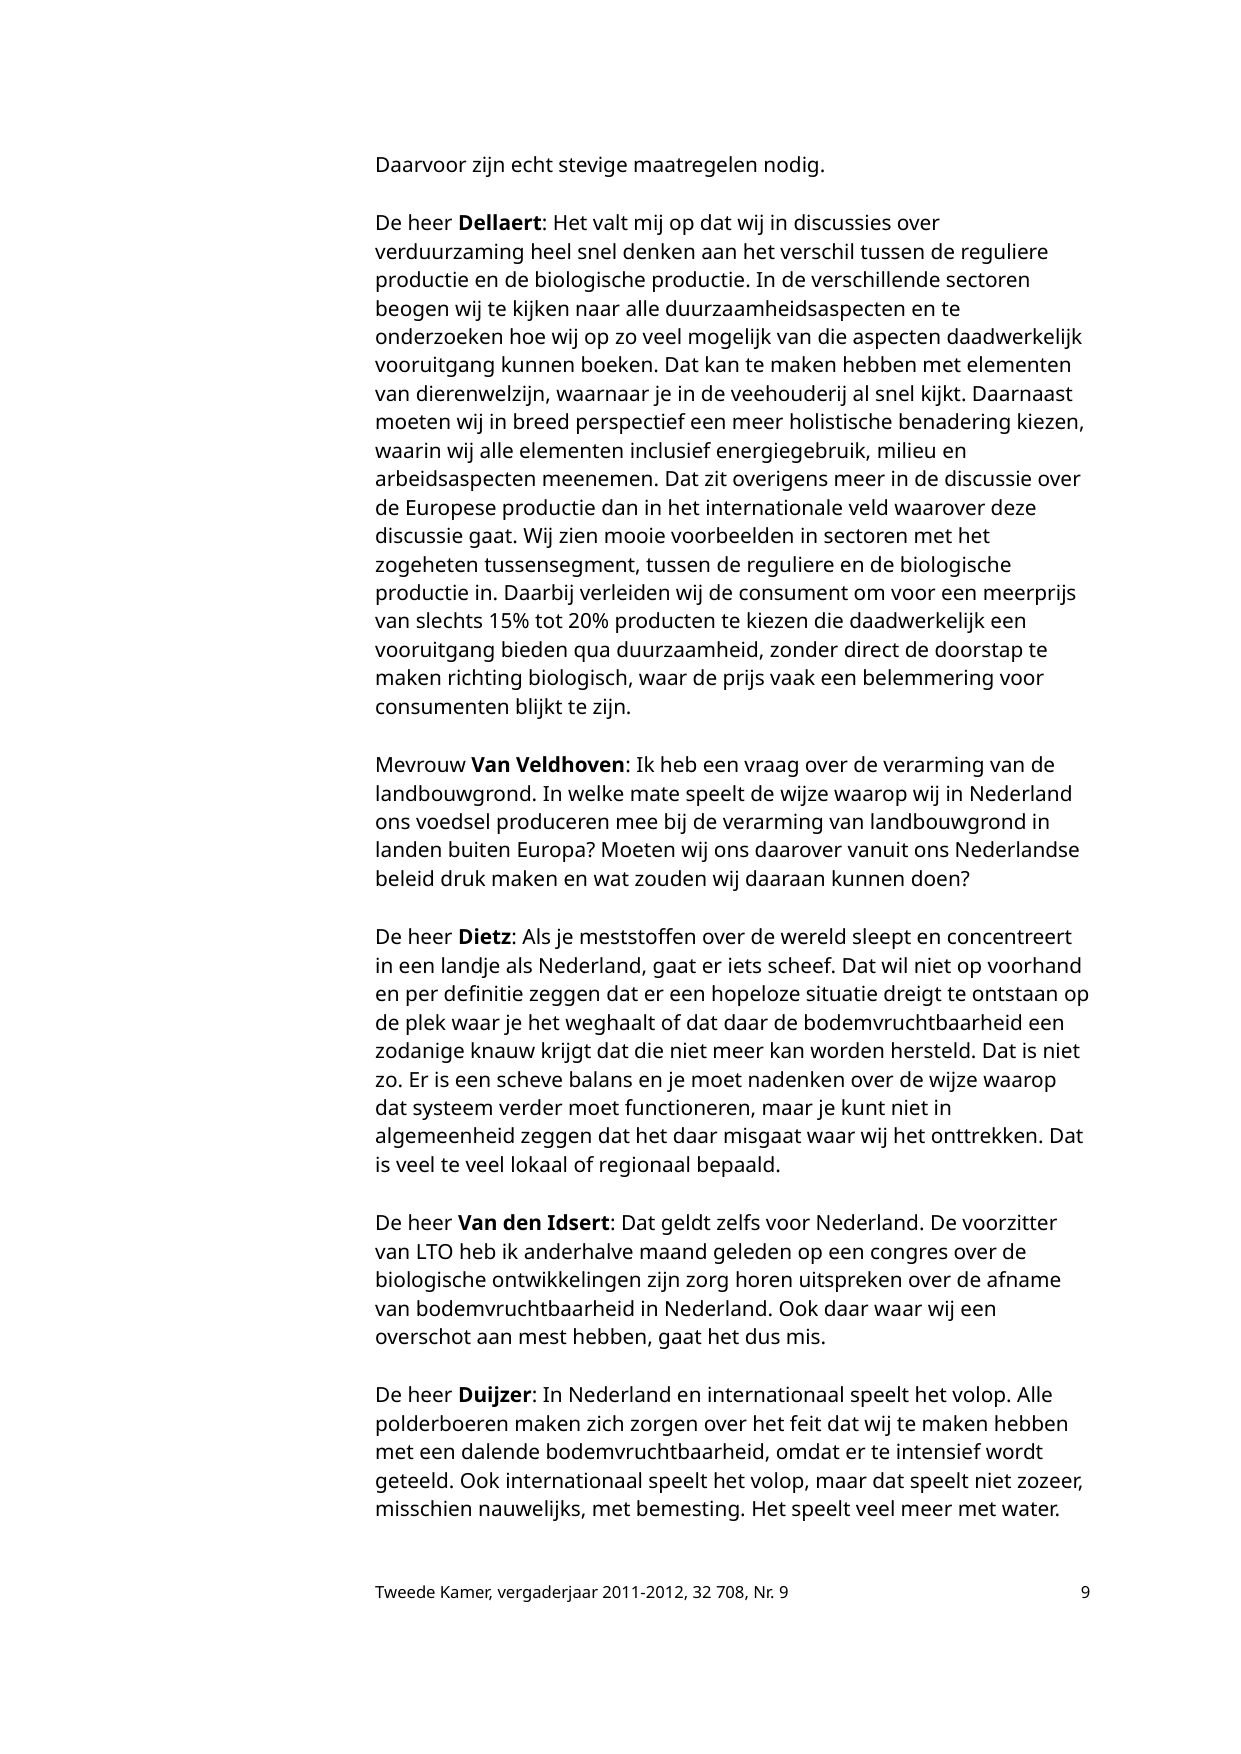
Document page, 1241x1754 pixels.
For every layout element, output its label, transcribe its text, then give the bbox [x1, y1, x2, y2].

text De heer Van den Idsert: Dat geldt zelfs voor Nederland. De voorzitter van LTO heb ik anderhalve maand geleden op een congres over de biologische ontwikkelingen zijn zorg horen uitspreken over de afname van bodemvruchtbaarheid in Nederland. Ook daar waar wij een overschot aan mest hebben, gaat het dus mis. [375, 1208, 1090, 1351]
text Mevrouw Van Veldhoven: Ik heb een vraag over de verarming van de landbouwgrond. In welke mate speelt de wijze waarop wij in Nederland ons voedsel produceren mee bij de verarming van landbouwgrond in landen buiten Europa? Moeten wij ons daarover vanuit ons Nederlandse beleid druk maken en wat zouden wij daaraan kunnen doen? [375, 750, 1090, 892]
text De heer Dellaert: Het valt mij op dat wij in discussies over verduurzaming heel snel denken aan het verschil tussen de reguliere productie en de biologische productie. In de verschillende sectoren beogen wij te kijken naar alle duurzaamheidsaspecten en te onderzoeken hoe wij op zo veel mogelijk van die aspecten daadwerkelijk vooruitgang kunnen boeken. Dat kan te maken hebben met elementen van dierenwelzijn, waarnaar je in de veehouderij al snel kijkt. Daarnaast moeten wij in breed perspectief een meer holistische benadering kiezen, waarin wij alle elementen inclusief energiegebruik, milieu en arbeidsaspecten meenemen. Dat zit overigens meer in de discussie over de Europese productie dan in het internationale veld waarover deze discussie gaat. Wij zien mooie voorbeelden in sectoren met het zogeheten tussensegment, tussen de reguliere en de biologische productie in. Daarbij verleiden wij de consument om voor een meerprijs van slechts 15% tot 20% producten te kiezen die daadwerkelijk een vooruitgang bieden qua duurzaamheid, zonder direct de doorstap te maken richting biologisch, waar de prijs vaak een belemmering voor consumenten blijkt te zijn. [375, 208, 1090, 720]
text Daarvoor zijn echt stevige maatregelen nodig. [375, 150, 1090, 178]
text De heer Duijzer: In Nederland en internationaal speelt het volop. Alle polderboeren maken zich zorgen over het feit dat wij te maken hebben met een dalende bodemvruchtbaarheid, omdat er te intensief wordt geteeld. Ook internationaal speelt het volop, maar dat speelt niet zozeer, misschien nauwelijks, met bemesting. Het speelt veel meer met water. [375, 1381, 1090, 1523]
text De heer Dietz: Als je meststoffen over de wereld sleept en concentreert in een landje als Nederland, gaat er iets scheef. Dat wil niet op voorhand en per definitie zeggen dat er een hopeloze situatie dreigt te ontstaan op de plek waar je het weghaalt of dat daar de bodemvruchtbaarheid een zodanige knauw krijgt dat die niet meer kan worden hersteld. Dat is niet zo. Er is een scheve balans en je moet nadenken over de wijze waarop dat systeem verder moet functioneren, maar je kunt niet in algemeenheid zeggen dat het daar misgaat waar wij het onttrekken. Dat is veel te veel lokaal of regionaal bepaald. [375, 922, 1090, 1178]
